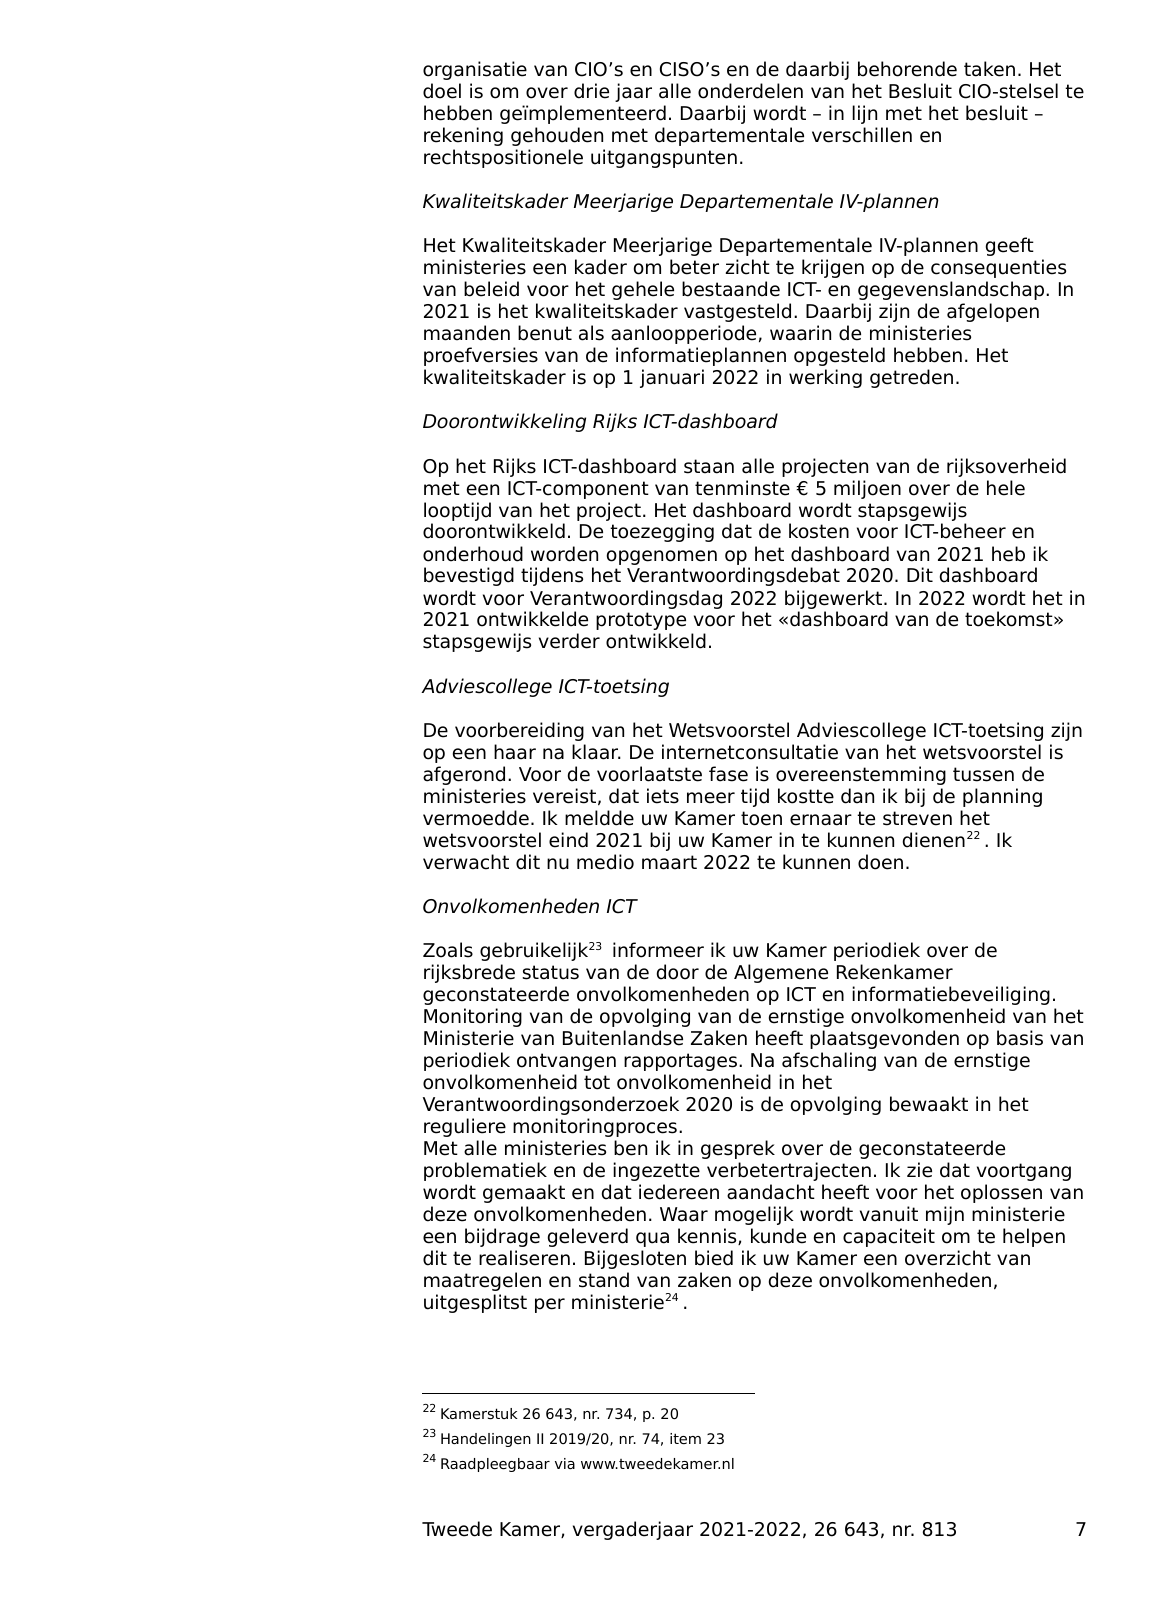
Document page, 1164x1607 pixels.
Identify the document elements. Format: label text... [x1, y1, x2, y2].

subtitle Doorontwikkeling Rijks ICT-dashboard [422, 411, 1087, 433]
text Het Kwaliteitskader Meerjarige Departementale IV-plannen geeft ministeries een kader om beter zicht te krijgen op de consequenties van beleid voor het gehele bestaande ICT- en gegevenslandschap. In 2021 is het kwaliteitskader vastgesteld. Daarbij zijn de afgelopen maanden benut als aanloopperiode, waarin de ministeries proefversies van de informatieplannen opgesteld hebben. Het kwaliteitskader is op 1 januari 2022 in werking getreden. [422, 235, 1087, 389]
text Op het Rijks ICT-dashboard staan alle projecten van de rijksoverheid met een ICT-component van tenminste € 5 miljoen over de hele looptijd van het project. Het dashboard wordt stapsgewijs doorontwikkeld. De toezegging dat de kosten voor ICT-beheer en onderhoud worden opgenomen op het dashboard van 2021 heb ik bevestigd tijdens het Verantwoordingsdebat 2020. Dit dashboard wordt voor Verantwoordingsdag 2022 bijgewerkt. In 2022 wordt het in 2021 ontwikkelde prototype voor het «dashboard van de toekomst» stapsgewijs verder ontwikkeld. [422, 456, 1087, 653]
text Zoals gebruikelijk informeer ik uw Kamer periodiek over de rijksbrede status van de door de Algemene Rekenkamer geconstateerde onvolkomenheden op ICT en informatiebeveiliging. [422, 940, 1087, 1006]
text De voorbereiding van het Wetsvoorstel Adviescollege ICT-toetsing zijn op een haar na klaar. De internetconsultatie van het wetsvoorstel is afgerond. Voor de voorlaatste fase is overeenstemming tussen de ministeries vereist, dat iets meer tijd kostte dan ik bij de planning vermoedde. Ik meldde uw Kamer toen ernaar te streven het wetsvoorstel eind 2021 bij uw Kamer in te kunnen dienen. Ik verwacht dit nu medio maart 2022 te kunnen doen. [422, 720, 1087, 873]
text Kamerstuk 26 643, nr. 734, p. 20 [422, 1402, 1087, 1424]
subtitle Adviescollege ICT-toetsing [422, 676, 1087, 697]
subtitle Kwaliteitskader Meerjarige Departementale IV-plannen [422, 191, 1087, 213]
text Raadpleegbaar via www.tweedekamer.nl [422, 1452, 1087, 1474]
text organisatie van CIO’s en CISO’s en de daarbij behorende taken. Het doel is om over drie jaar alle onderdelen van het Besluit CIO-stelsel te hebben geïmplementeerd. Daarbij wordt – in lijn met het besluit – rekening gehouden met departementale verschillen en rechtspositionele uitgangspunten. [422, 59, 1087, 169]
text Met alle ministeries ben ik in gesprek over de geconstateerde problematiek en de ingezette verbetertrajecten. Ik zie dat voortgang wordt gemaakt en dat iedereen aandacht heeft voor het oplossen van deze onvolkomenheden. Waar mogelijk wordt vanuit mijn ministerie een bijdrage geleverd qua kennis, kunde en capaciteit om te helpen dit te realiseren. Bijgesloten bied ik uw Kamer een overzicht van maatregelen en stand van zaken op deze onvolkomenheden, uitgesplitst per ministerie. [422, 1138, 1087, 1313]
text Handelingen II 2019/20, nr. 74, item 23 [422, 1427, 1087, 1449]
subtitle Onvolkomenheden ICT [422, 896, 1087, 918]
text Monitoring van de opvolging van de ernstige onvolkomenheid van het Ministerie van Buitenlandse Zaken heeft plaatsgevonden op basis van periodiek ontvangen rapportages. Na afschaling van de ernstige onvolkomenheid tot onvolkomenheid in het Verantwoordingsonderzoek 2020 is de opvolging bewaakt in het reguliere monitoringproces. [422, 1006, 1087, 1138]
